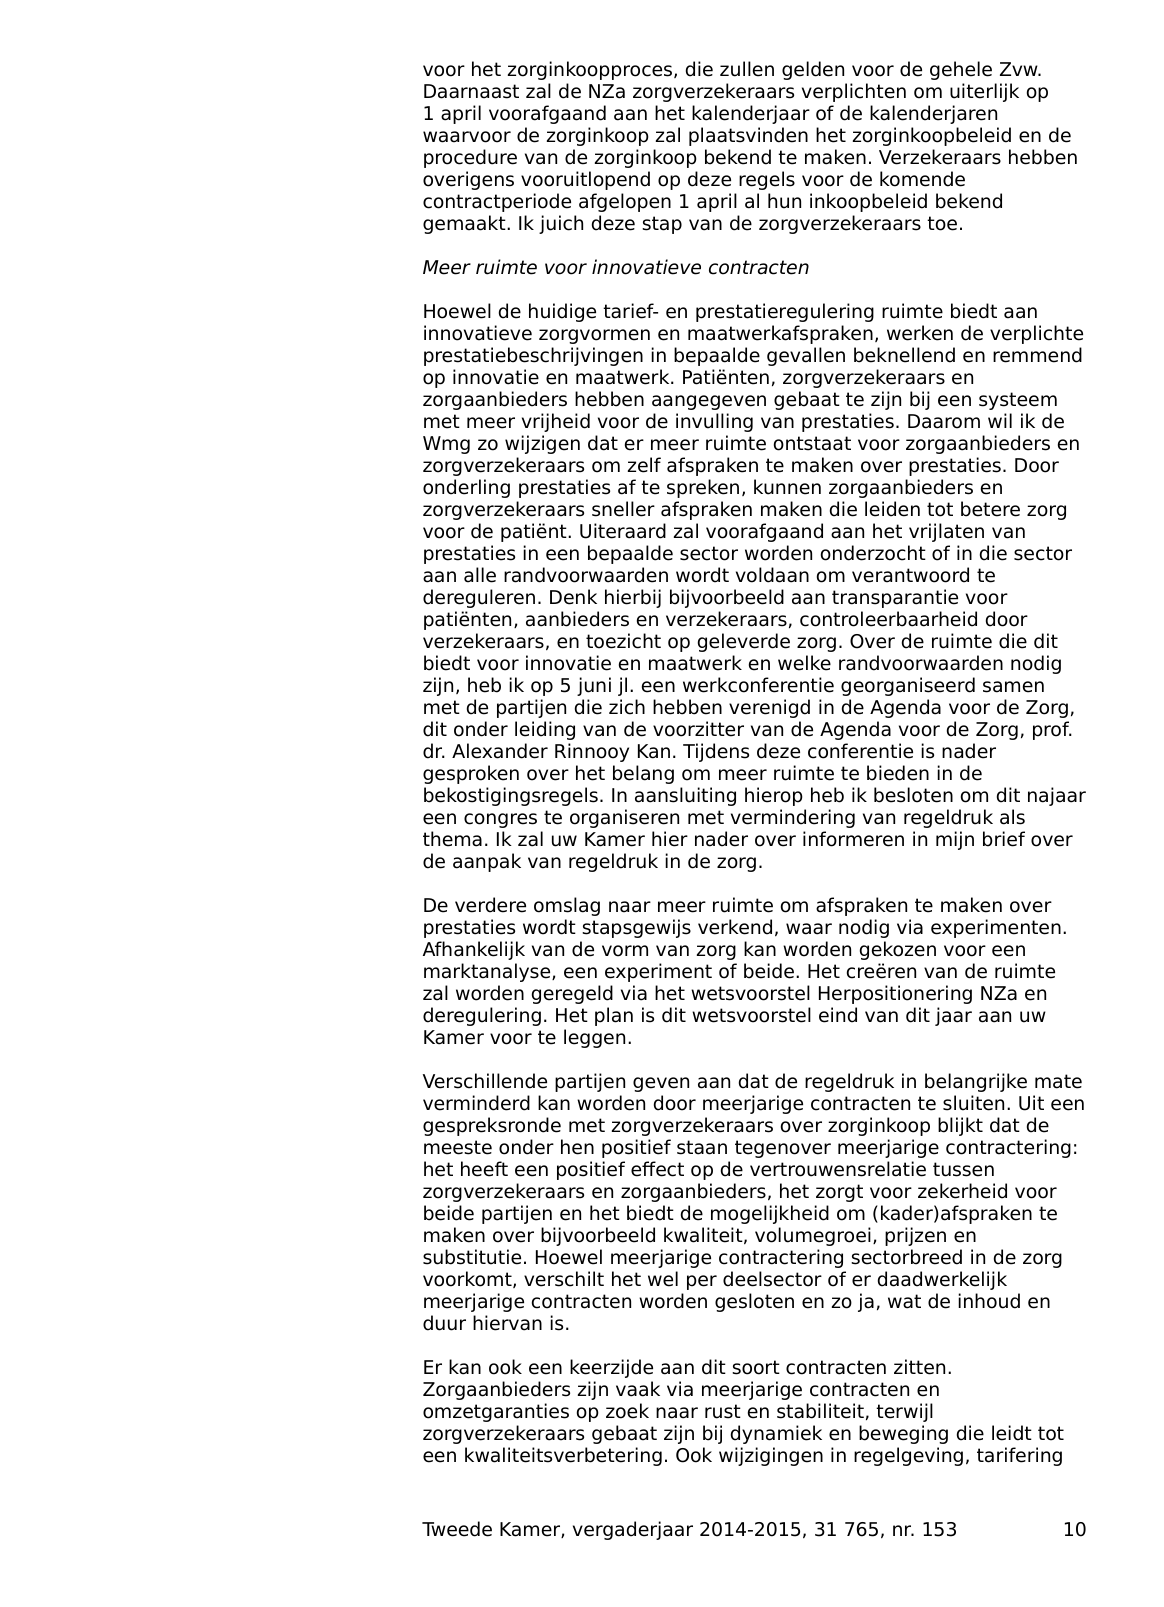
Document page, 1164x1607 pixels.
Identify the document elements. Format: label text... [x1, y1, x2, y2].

text Verschillende partijen geven aan dat de regeldruk in belangrijke mate verminderd kan worden door meerjarige contracten te sluiten. Uit een gespreksronde met zorgverzekeraars over zorginkoop blijkt dat de meeste onder hen positief staan tegenover meerjarige contractering: het heeft een positief effect op de vertrouwensrelatie tussen zorgverzekeraars en zorgaanbieders, het zorgt voor zekerheid voor beide partijen en het biedt de mogelijkheid om (kader)afspraken te maken over bijvoorbeeld kwaliteit, volumegroei, prijzen en substitutie. Hoewel meerjarige contractering sectorbreed in de zorg voorkomt, verschilt het wel per deelsector of er daadwerkelijk meerjarige contracten worden gesloten en zo ja, wat de inhoud en duur hiervan is. [422, 1071, 1087, 1335]
text Hoewel de huidige tarief- en prestatieregulering ruimte biedt aan innovatieve zorgvormen en maatwerkafspraken, werken de verplichte prestatiebeschrijvingen in bepaalde gevallen beknellend en remmend op innovatie en maatwerk. Patiënten, zorgverzekeraars en zorgaanbieders hebben aangegeven gebaat te zijn bij een systeem met meer vrijheid voor de invulling van prestaties. Daarom wil ik de Wmg zo wijzigen dat er meer ruimte ontstaat voor zorgaanbieders en zorgverzekeraars om zelf afspraken te maken over prestaties. Door onderling prestaties af te spreken, kunnen zorgaanbieders en zorgverzekeraars sneller afspraken maken die leiden tot betere zorg voor de patiënt. Uiteraard zal voorafgaand aan het vrijlaten van prestaties in een bepaalde sector worden onderzocht of in die sector aan alle randvoorwaarden wordt voldaan om verantwoord te dereguleren. Denk hierbij bijvoorbeeld aan transparantie voor patiënten, aanbieders en verzekeraars, controleerbaarheid door verzekeraars, en toezicht op geleverde zorg. Over de ruimte die dit biedt voor innovatie en maatwerk en welke randvoorwaarden nodig zijn, heb ik op 5 juni jl. een werkconferentie georganiseerd samen met de partijen die zich hebben verenigd in de Agenda voor de Zorg, dit onder leiding van de voorzitter van de Agenda voor de Zorg, prof. dr. Alexander Rinnooy Kan. Tijdens deze conferentie is nader gesproken over het belang om meer ruimte te bieden in de bekostigingsregels. In aansluiting hierop heb ik besloten om dit najaar een congres te organiseren met vermindering van regeldruk als thema. Ik zal uw Kamer hier nader over informeren in mijn brief over de aanpak van regeldruk in de zorg. [422, 301, 1087, 873]
text De verdere omslag naar meer ruimte om afspraken te maken over prestaties wordt stapsgewijs verkend, waar nodig via experimenten. Afhankelijk van de vorm van zorg kan worden gekozen voor een marktanalyse, een experiment of beide. Het creëren van de ruimte zal worden geregeld via het wetsvoorstel Herpositionering NZa en deregulering. Het plan is dit wetsvoorstel eind van dit jaar aan uw Kamer voor te leggen. [422, 895, 1087, 1049]
text Er kan ook een keerzijde aan dit soort contracten zitten. Zorgaanbieders zijn vaak via meerjarige contracten en omzetgaranties op zoek naar rust en stabiliteit, terwijl zorgverzekeraars gebaat zijn bij dynamiek en beweging die leidt tot een kwaliteitsverbetering. Ook wijzigingen in regelgeving, tarifering [422, 1357, 1087, 1467]
subtitle Meer ruimte voor innovatieve contracten [422, 257, 1087, 279]
text voor het zorginkoopproces, die zullen gelden voor de gehele Zvw. Daarnaast zal de NZa zorgverzekeraars verplichten om uiterlijk op 1 april voorafgaand aan het kalenderjaar of de kalenderjaren waarvoor de zorginkoop zal plaatsvinden het zorginkoopbeleid en de procedure van de zorginkoop bekend te maken. Verzekeraars hebben overigens vooruitlopend op deze regels voor de komende contractperiode afgelopen 1 april al hun inkoopbeleid bekend gemaakt. Ik juich deze stap van de zorgverzekeraars toe. [422, 59, 1087, 235]
